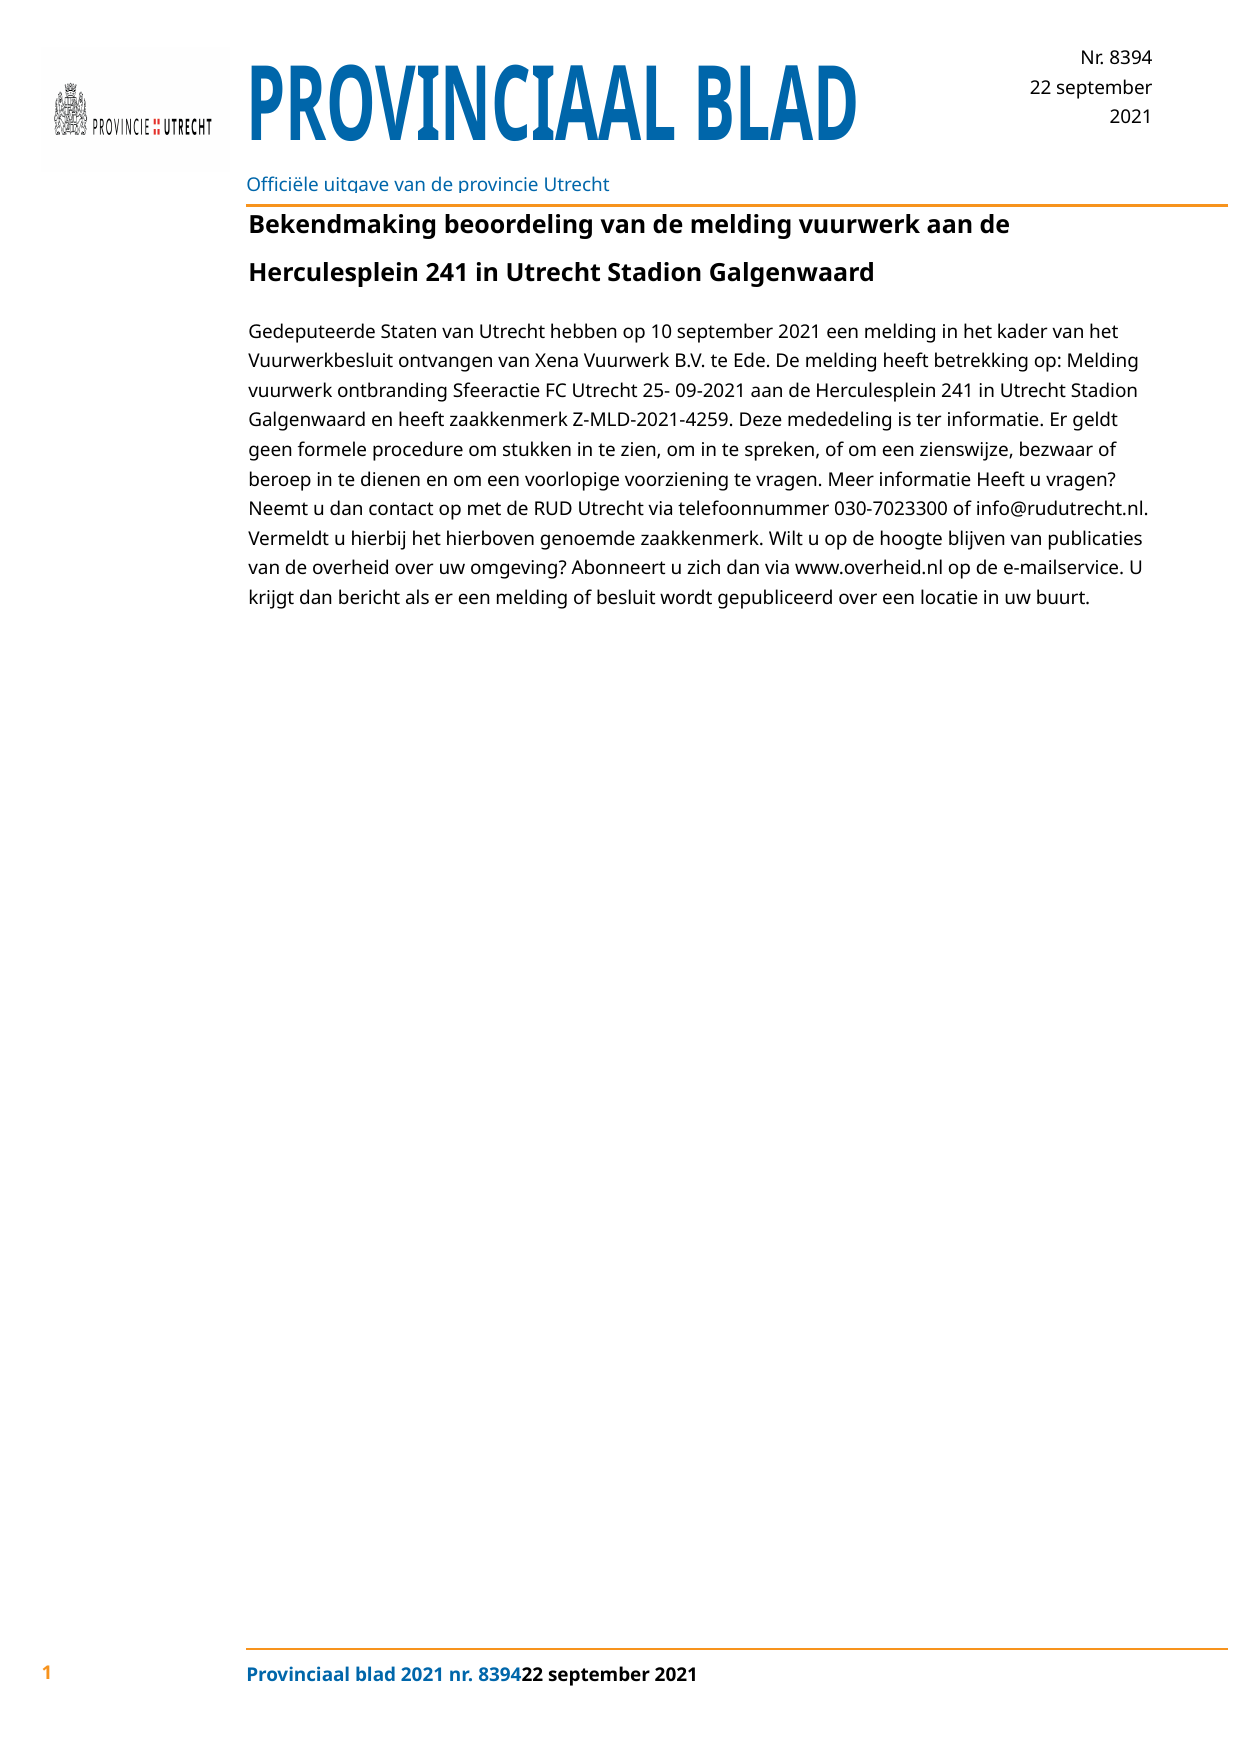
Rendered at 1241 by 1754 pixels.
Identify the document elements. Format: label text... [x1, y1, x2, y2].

text Bekendmaking beoordeling van de melding vuurwerk aan de Herculesplein 241 in Utrecht Stadion Galgenwaard [248, 207, 1152, 288]
picture [41, 47, 231, 172]
text Gedeputeerde Staten van Utrecht hebben op 10 september 2021 een melding in het kader van het Vuurwerkbesluit ontvangen van Xena Vuurwerk B.V. te Ede. De melding heeft betrekking op: Melding vuurwerk ontbranding Sfeeractie FC Utrecht 25- 09-2021 aan de Herculesplein 241 in Utrecht Stadion Galgenwaard en heeft zaakkenmerk Z-MLD-2021-4259. Deze mededeling is ter informatie. Er geldt geen formele procedure om stukken in te zien, om in te spreken, of om een zienswijze, bezwaar of beroep in te dienen en om een voorlopige voorziening te vragen. Meer informatie Heeft u vragen? Neemt u dan contact op met de RUD Utrecht via telefoonnummer 030-7023300 of info@rudutrecht.nl. Vermeldt u hierbij het hierboven genoemde zaakkenmerk. Wilt u op de hoogte blijven van publicaties van de overheid over uw omgeving? Abonneert u zich dan via www.overheid.nl op de e-mailservice. U krijgt dan bericht als er een melding of besluit wordt gepubliceerd over een locatie in uw buurt. [248, 318, 1152, 610]
